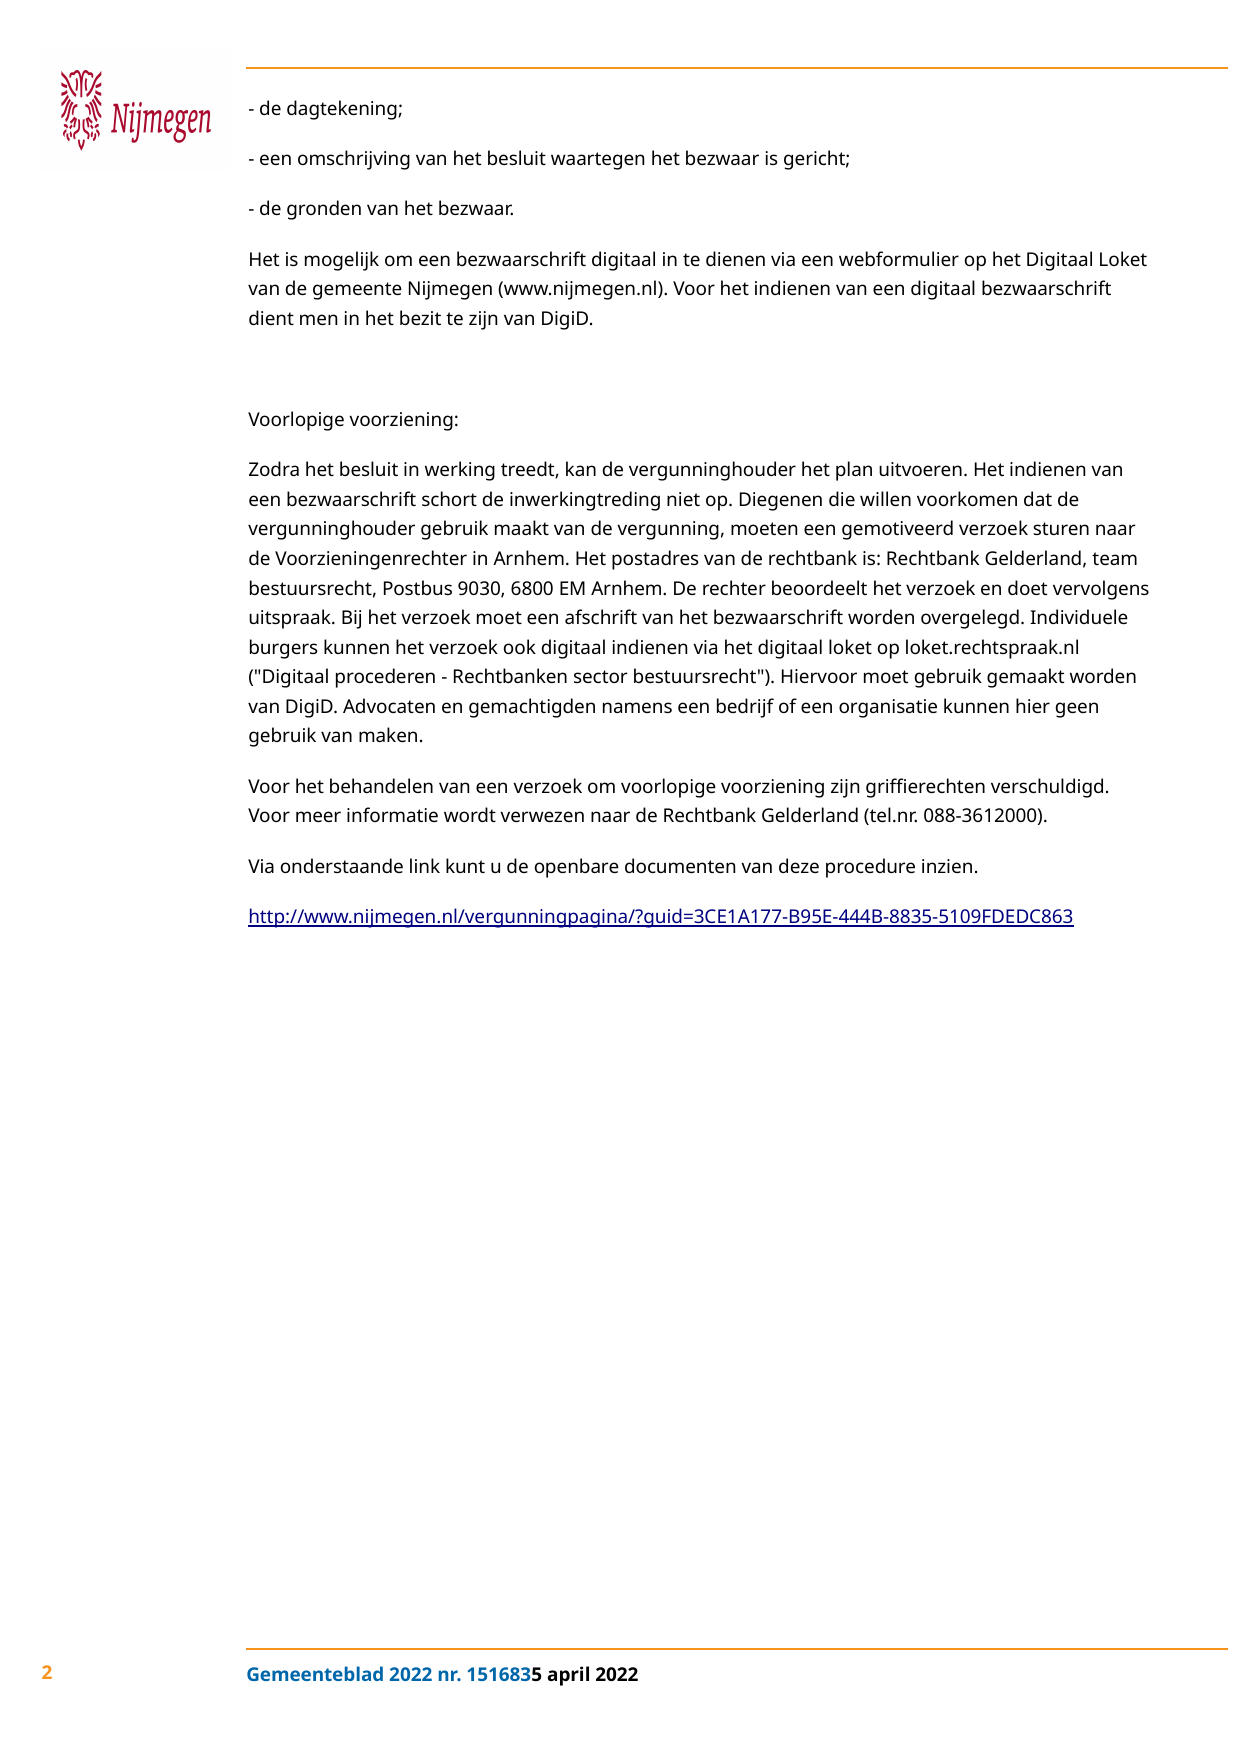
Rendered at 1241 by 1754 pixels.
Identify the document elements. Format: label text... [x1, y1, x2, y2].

text - een omschrijving van het besluit waartegen het bezwaar is gericht; [248, 145, 1152, 171]
text Zodra het besluit in werking treedt, kan de vergunninghouder het plan uitvoeren. Het indienen van een bezwaarschrift schort de inwerkingtreding niet op. Diegenen die willen voorkomen dat de vergunninghouder gebruik maakt van de vergunning, moeten een gemotiveerd verzoek sturen naar de Voorzieningenrechter in Arnhem. Het postadres van de rechtbank is: Rechtbank Gelderland, team bestuursrecht, Postbus 9030, 6800 EM Arnhem. De rechter beoordeelt het verzoek en doet vervolgens uitspraak. Bij het verzoek moet een afschrift van het bezwaarschrift worden overgelegd. Individuele burgers kunnen het verzoek ook digitaal indienen via het digitaal loket op loket.rechtspraak.nl ("Digitaal procederen - Rechtbanken sector bestuursrecht"). Hiervoor moet gebruik gemaakt worden van DigiD. Advocaten en gemachtigden namens een bedrijf of een organisatie kunnen hier geen gebruik van maken. [248, 456, 1152, 748]
text Het is mogelijk om een bezwaarschrift digitaal in te dienen via een webformulier op het Digitaal Loket van de gemeente Nijmegen (www.nijmegen.nl). Voor het indienen van een digitaal bezwaarschrift dient men in het bezit te zijn van DigiD. [248, 246, 1152, 331]
text http://www.nijmegen.nl/vergunningpagina/?guid=3CE1A177-B95E-444B-8835-5109FDEDC863 [248, 903, 1152, 929]
text - de dagtekening; [248, 95, 1152, 121]
text - de gronden van het bezwaar. [248, 196, 1152, 221]
text Voor het behandelen van een verzoek om voorlopige voorziening zijn griffierechten verschuldigd. Voor meer informatie wordt verwezen naar de Rechtbank Gelderland (tel.nr. 088-3612000). [248, 773, 1152, 828]
text Voorlopige voorziening: [248, 406, 1152, 432]
picture [41, 47, 231, 172]
text Via onderstaande link kunt u de openbare documenten van deze procedure inzien. [248, 853, 1152, 879]
